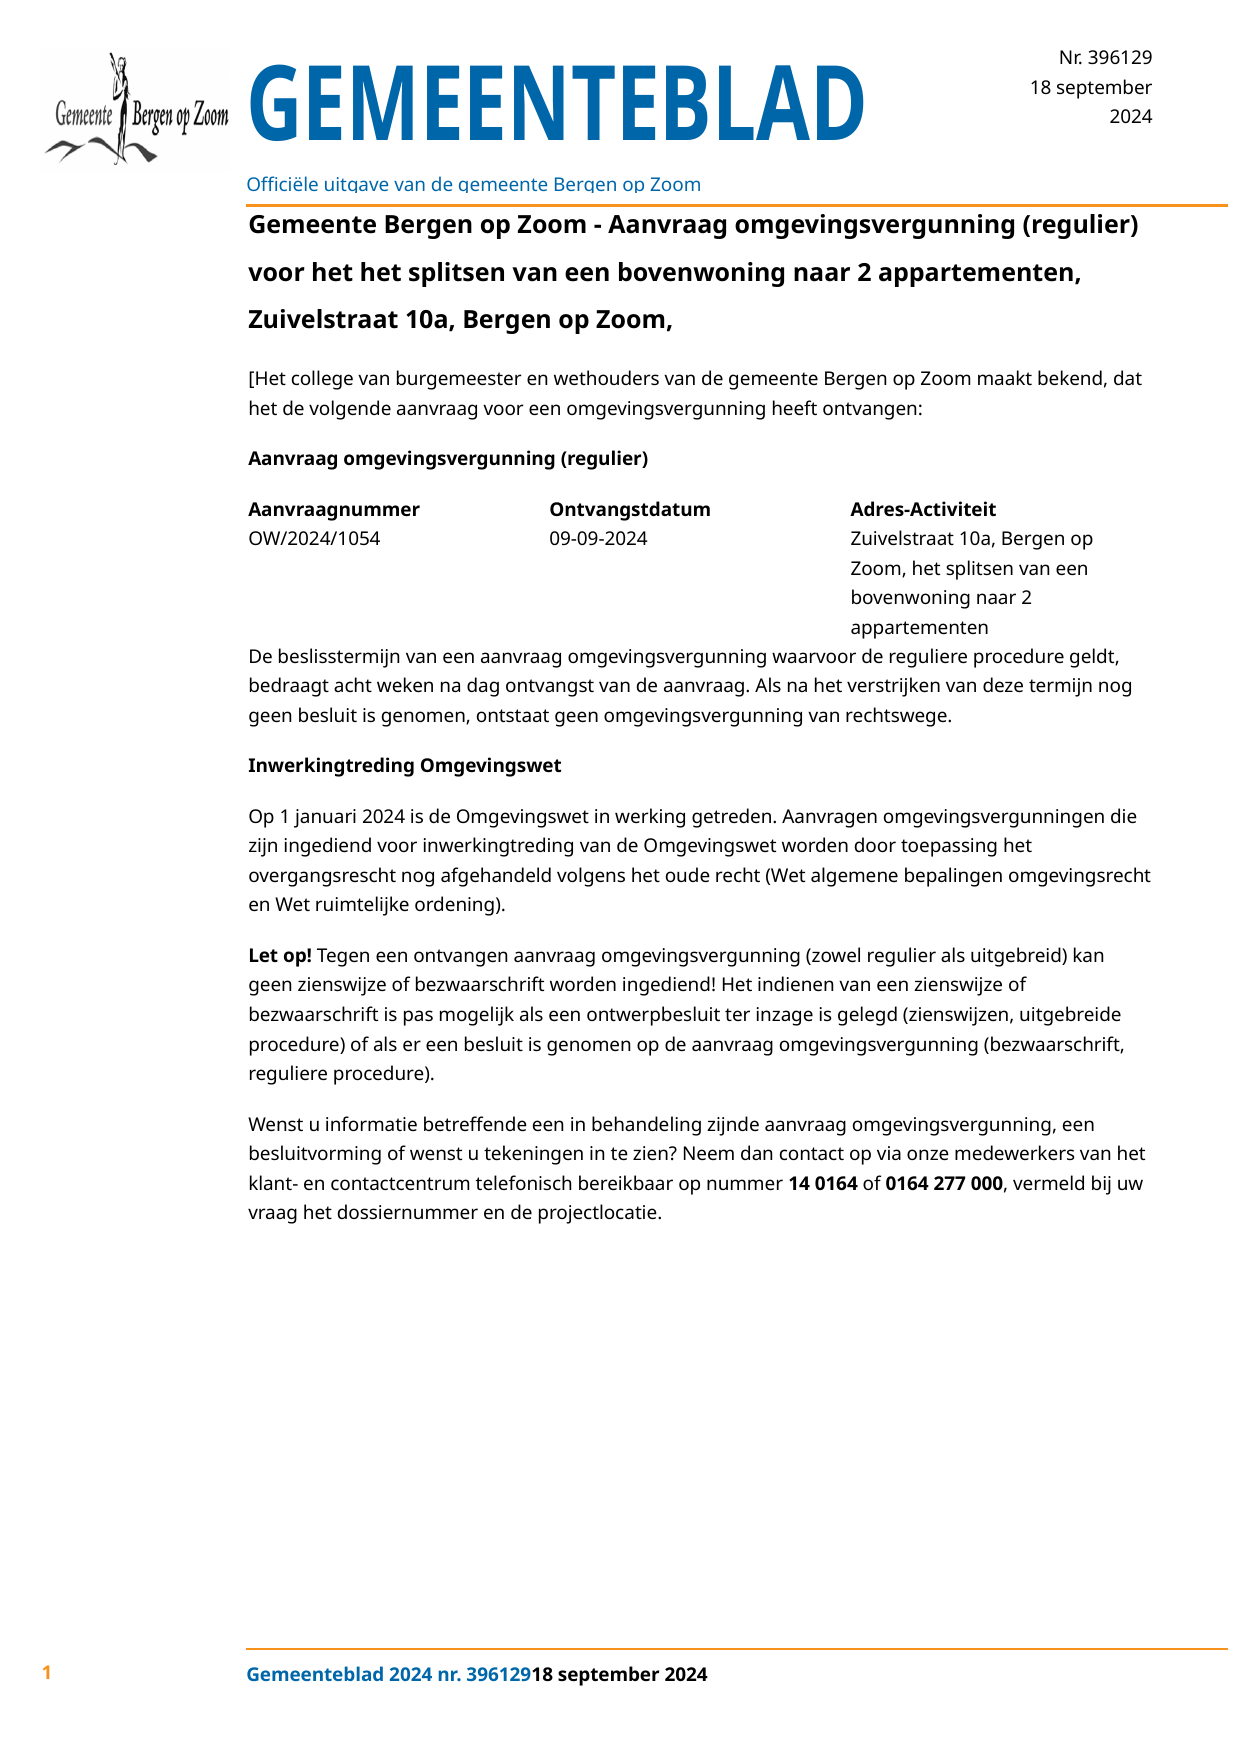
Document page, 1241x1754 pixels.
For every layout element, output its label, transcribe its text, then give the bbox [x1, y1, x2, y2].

table_header 09-09-2024 [549, 525, 850, 639]
text [Het college van burgemeester en wethouders van de gemeente Bergen op Zoom maakt bekend, dat het de volgende aanvraag voor een omgevingsvergunning heeft ontvangen: [248, 366, 1152, 421]
text Wenst u informatie betreffende een in behandeling zijnde aanvraag omgevingsvergunning, een besluitvorming of wenst u tekeningen in te zien? Neem dan contact op via onze medewerkers van het klant- en contactcentrum telefonisch bereikbaar op nummer 14 0164 of 0164 277 000, vermeld bij uw vraag het dossiernummer en de projectlocatie. [248, 1111, 1152, 1225]
text Aanvraag omgevingsvergunning (regulier) [248, 446, 1152, 471]
text Gemeente Bergen op Zoom - Aanvraag omgevingsvergunning (regulier) voor het het splitsen van een bovenwoning naar 2 appartementen, Zuivelstraat 10a, Bergen op Zoom, [248, 207, 1152, 336]
table_header Adres-Activiteit [850, 496, 1152, 522]
text Inwerkingtreding Omgevingswet [248, 752, 1152, 778]
table_header Aanvraagnummer [248, 496, 549, 522]
picture [41, 47, 231, 172]
table_header OW/2024/1054 [248, 525, 549, 639]
table_header Ontvangstdatum [549, 496, 850, 522]
text Op 1 januari 2024 is de Omgevingswet in werking getreden. Aanvragen omgevingsvergunningen die zijn ingediend voor inwerkingtreding van de Omgevingswet worden door toepassing het overgangsrescht nog afgehandeld volgens het oude recht (Wet algemene bepalingen omgevingsrecht en Wet ruimtelijke ordening). [248, 803, 1152, 917]
text De beslisstermijn van een aanvraag omgevingsvergunning waarvoor de reguliere procedure geldt, bedraagt acht weken na dag ontvangst van de aanvraag. Als na het verstrijken van deze termijn nog geen besluit is genomen, ontstaat geen omgevingsvergunning van rechtswege. [248, 643, 1152, 728]
table_header Zuivelstraat 10a, Bergen op Zoom, het splitsen van een bovenwoning naar 2 appartementen [850, 525, 1152, 639]
text Let op! Tegen een ontvangen aanvraag omgevingsvergunning (zowel regulier als uitgebreid) kan geen zienswijze of bezwaarschrift worden ingediend! Het indienen van een zienswijze of bezwaarschrift is pas mogelijk als een ontwerpbesluit ter inzage is gelegd (zienswijzen, uitgebreide procedure) of als er een besluit is genomen op de aanvraag omgevingsvergunning (bezwaarschrift, reguliere procedure). [248, 942, 1152, 1086]
